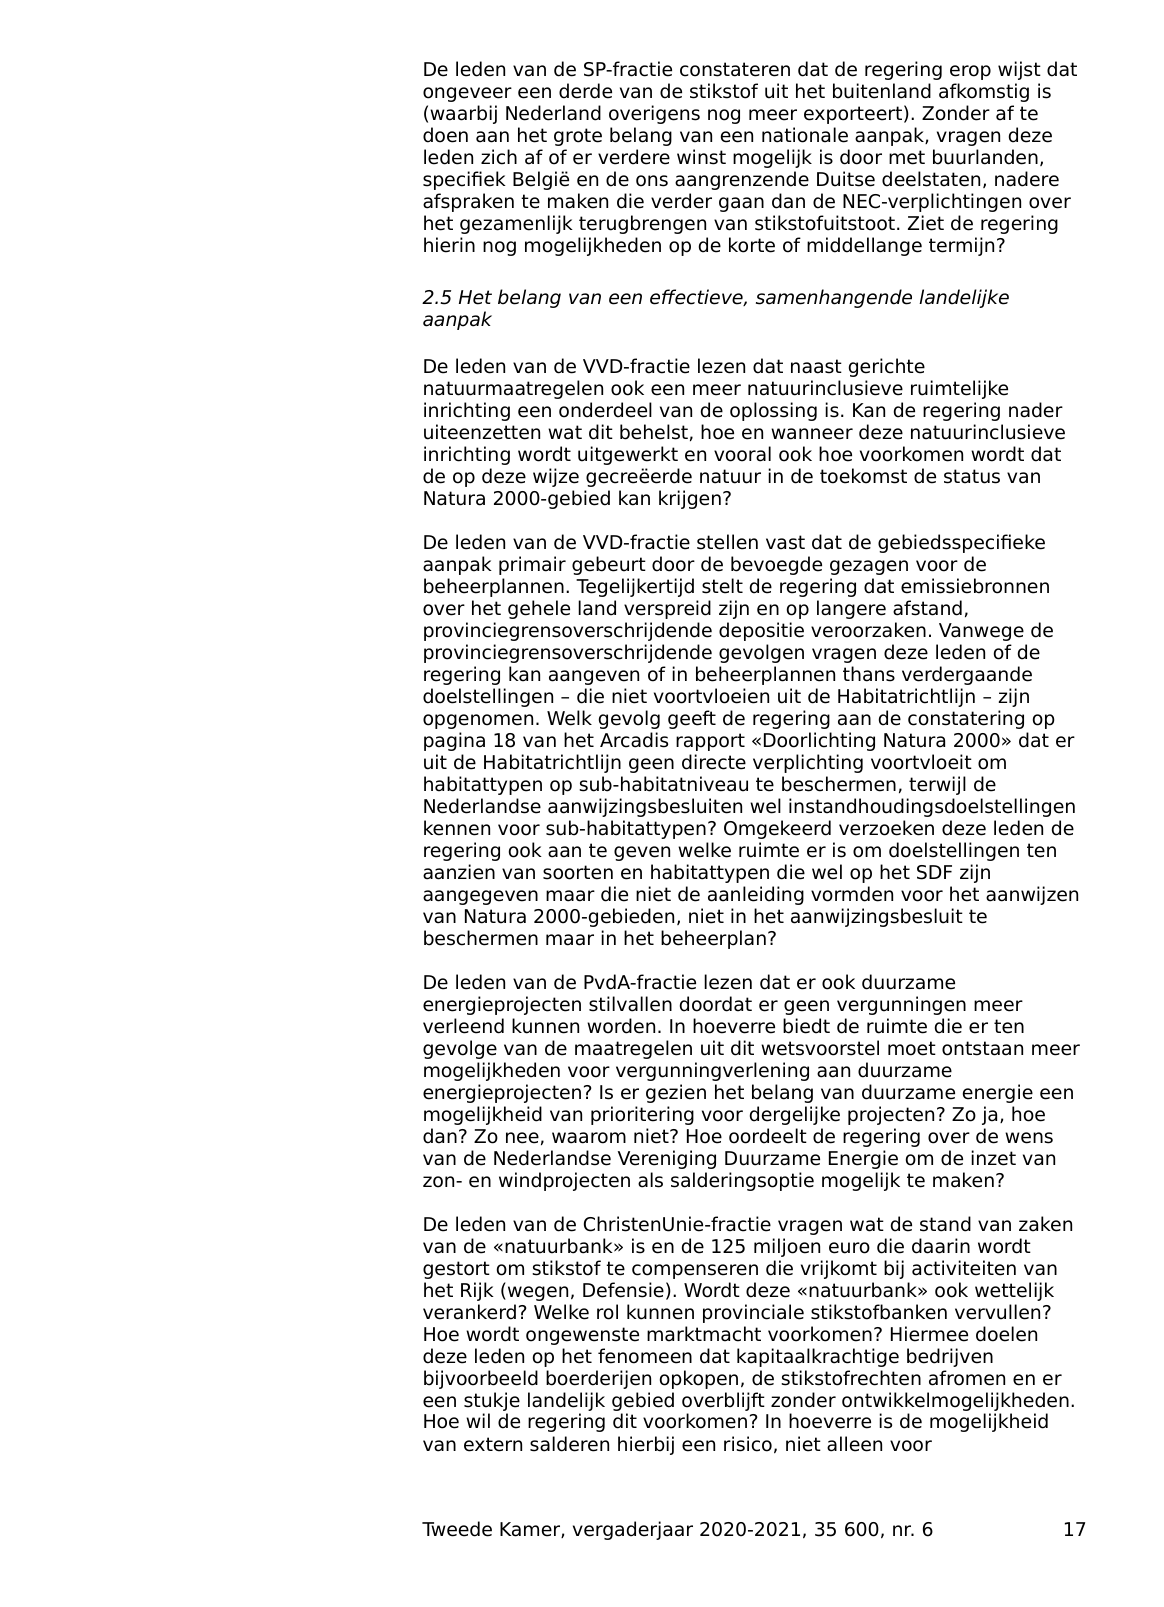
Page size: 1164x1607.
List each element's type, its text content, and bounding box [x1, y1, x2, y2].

text De leden van de SP-fractie constateren dat de regering erop wijst dat ongeveer een derde van de stikstof uit het buitenland afkomstig is (waarbij Nederland overigens nog meer exporteert). Zonder af te doen aan het grote belang van een nationale aanpak, vragen deze leden zich af of er verdere winst mogelijk is door met buurlanden, specifiek België en de ons aangrenzende Duitse deelstaten, nadere afspraken te maken die verder gaan dan de NEC-verplichtingen over het gezamenlijk terugbrengen van stikstofuitstoot. Ziet de regering hierin nog mogelijkheden op de korte of middellange termijn? [422, 59, 1087, 257]
text De leden van de VVD-fractie lezen dat naast gerichte natuurmaatregelen ook een meer natuurinclusieve ruimtelijke inrichting een onderdeel van de oplossing is. Kan de regering nader uiteenzetten wat dit behelst, hoe en wanneer deze natuurinclusieve inrichting wordt uitgewerkt en vooral ook hoe voorkomen wordt dat de op deze wijze gecreëerde natuur in de toekomst de status van Natura 2000-gebied kan krijgen? [422, 356, 1087, 510]
text De leden van de ChristenUnie-fractie vragen wat de stand van zaken van de «natuurbank» is en de 125 miljoen euro die daarin wordt gestort om stikstof te compenseren die vrijkomt bij activiteiten van het Rijk (wegen, Defensie). Wordt deze «natuurbank» ook wettelijk verankerd? Welke rol kunnen provinciale stikstofbanken vervullen? Hoe wordt ongewenste marktmacht voorkomen? Hiermee doelen deze leden op het fenomeen dat kapitaalkrachtige bedrijven bijvoorbeeld boerderijen opkopen, de stikstofrechten afromen en er een stukje landelijk gebied overblijft zonder ontwikkelmogelijkheden. Hoe wil de regering dit voorkomen? In hoeverre is de mogelijkheid van extern salderen hierbij een risico, niet alleen voor [422, 1214, 1087, 1455]
text De leden van de PvdA-fractie lezen dat er ook duurzame energieprojecten stilvallen doordat er geen vergunningen meer verleend kunnen worden. In hoeverre biedt de ruimte die er ten gevolge van de maatregelen uit dit wetsvoorstel moet ontstaan meer mogelijkheden voor vergunningverlening aan duurzame energieprojecten? Is er gezien het belang van duurzame energie een mogelijkheid van prioritering voor dergelijke projecten? Zo ja, hoe dan? Zo nee, waarom niet? Hoe oordeelt de regering over de wens van de Nederlandse Vereniging Duurzame Energie om de inzet van zon- en windprojecten als salderingsoptie mogelijk te maken? [422, 972, 1087, 1191]
text De leden van de VVD-fractie stellen vast dat de gebiedsspecifieke aanpak primair gebeurt door de bevoegde gezagen voor de beheerplannen. Tegelijkertijd stelt de regering dat emissiebronnen over het gehele land verspreid zijn en op langere afstand, provinciegrensoverschrijdende depositie veroorzaken. Vanwege de provinciegrensoverschrijdende gevolgen vragen deze leden of de regering kan aangeven of in beheerplannen thans verdergaande doelstellingen – die niet voortvloeien uit de Habitatrichtlijn – zijn opgenomen. Welk gevolg geeft de regering aan de constatering op pagina 18 van het Arcadis rapport «Doorlichting Natura 2000» dat er uit de Habitatrichtlijn geen directe verplichting voortvloeit om habitattypen op sub-habitatniveau te beschermen, terwijl de Nederlandse aanwijzingsbesluiten wel instandhoudingsdoelstellingen kennen voor sub-habitattypen? Omgekeerd verzoeken deze leden de regering ook aan te geven welke ruimte er is om doelstellingen ten aanzien van soorten en habitattypen die wel op het SDF zijn aangegeven maar die niet de aanleiding vormden voor het aanwijzen van Natura 2000-gebieden, niet in het aanwijzingsbesluit te beschermen maar in het beheerplan? [422, 532, 1087, 949]
subtitle 2.5 Het belang van een effectieve, samenhangende landelijke aanpak [422, 287, 1087, 331]
